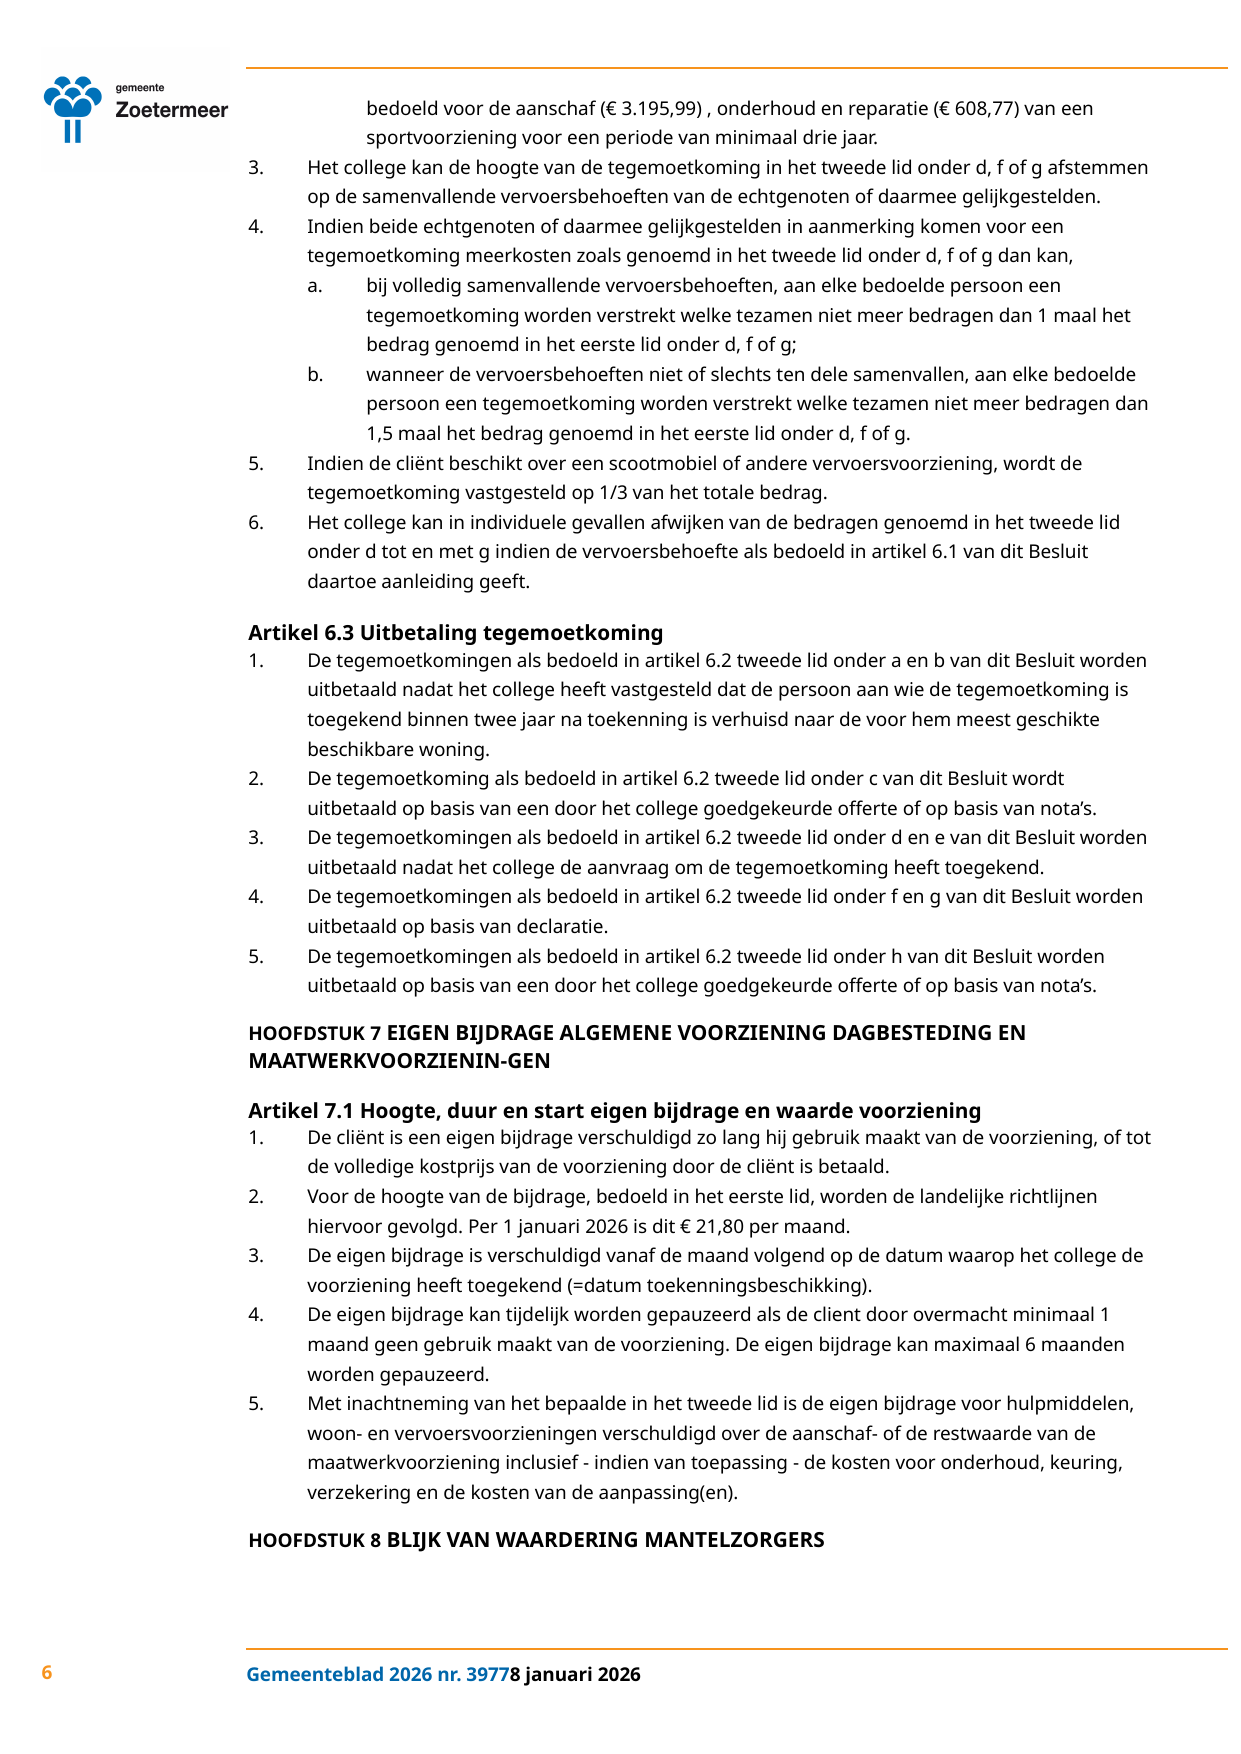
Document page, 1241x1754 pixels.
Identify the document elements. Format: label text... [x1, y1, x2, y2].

text HOOFDSTUK 7 EIGEN BIJDRAGE ALGEMENE VOORZIENING DAGBESTEDING EN MAATWERKVOORZIENIN-GEN [248, 1018, 1152, 1075]
list De tegemoetkomingen als bedoeld in artikel 6.2 tweede lid onder h van dit Besluit worden uitbetaald op basis van een door het college goedgekeurde offerte of op basis van nota’s. [248, 943, 1152, 998]
list De tegemoetkoming als bedoeld in artikel 6.2 tweede lid onder c van dit Besluit wordt uitbetaald op basis van een door het college goedgekeurde offerte of op basis van nota’s. [248, 765, 1152, 821]
list Indien de cliënt beschikt over een scootmobiel of andere vervoersvoorziening, wordt de tegemoetkoming vastgesteld op 1/3 van het totale bedrag. [248, 450, 1152, 505]
list De eigen bijdrage is verschuldigd vanaf de maand volgend op de datum waarop het college de voorziening heeft toegekend (=datum toekenningsbeschikking). [248, 1242, 1152, 1298]
text HOOFDSTUK 8 BLIJK VAN WAARDERING MANTELZORGERS [248, 1525, 1152, 1553]
list De tegemoetkomingen als bedoeld in artikel 6.2 tweede lid onder d en e van dit Besluit worden uitbetaald nadat het college de aanvraag om de tegemoetkoming heeft toegekend. [248, 824, 1152, 880]
list Voor de hoogte van de bijdrage, bedoeld in het eerste lid, worden de landelijke richtlijnen hiervoor gevolgd. Per 1 januari 2026 is dit € 21,80 per maand. [248, 1183, 1152, 1239]
picture [41, 47, 231, 172]
list Het college kan de hoogte van de tegemoetkoming in het tweede lid onder d, f of g afstemmen op de samenvallende vervoersbehoeften van de echtgenoten of daarmee gelijkgestelden. [248, 154, 1152, 209]
list De tegemoetkomingen als bedoeld in artikel 6.2 tweede lid onder f en g van dit Besluit worden uitbetaald op basis van declaratie. [248, 884, 1152, 939]
list wanneer de vervoersbehoeften niet of slechts ten dele samenvallen, aan elke bedoelde persoon een tegemoetkoming worden verstrekt welke tezamen niet meer bedragen dan 1,5 maal het bedrag genoemd in het eerste lid onder d, f of g. [307, 361, 1152, 446]
list Het college kan in individuele gevallen afwijken van de bedragen genoemd in het tweede lid onder d tot en met g indien de vervoersbehoefte als bedoeld in artikel 6.1 van dit Besluit daartoe aanleiding geeft. [248, 509, 1152, 594]
text Artikel 7.1 Hoogte, duur en start eigen bijdrage en waarde voorziening [248, 1096, 1152, 1124]
list De tegemoetkomingen als bedoeld in artikel 6.2 tweede lid onder a en b van dit Besluit worden uitbetaald nadat het college heeft vastgesteld dat de persoon aan wie de tegemoetkoming is toegekend binnen twee jaar na toekenning is verhuisd naar de voor hem meest geschikte beschikbare woning. [248, 647, 1152, 761]
list De cliënt is een eigen bijdrage verschuldigd zo lang hij gebruik maakt van de voorziening, of tot de volledige kostprijs van de voorziening door de cliënt is betaald. [248, 1124, 1152, 1179]
list De eigen bijdrage kan tijdelijk worden gepauzeerd als de client door overmacht minimaal 1 maand geen gebruik maakt van de voorziening. De eigen bijdrage kan maximaal 6 maanden worden gepauzeerd. [248, 1302, 1152, 1387]
list Met inachtneming van het bepaalde in het tweede lid is de eigen bijdrage voor hulpmiddelen, woon- en vervoersvoorzieningen verschuldigd over de aanschaf- of de restwaarde van de maatwerkvoorziening inclusief - indien van toepassing - de kosten voor onderhoud, keuring, verzekering en de kosten van de aanpassing(en). [248, 1390, 1152, 1505]
list bij volledig samenvallende vervoersbehoeften, aan elke bedoelde persoon een tegemoetkoming worden verstrekt welke tezamen niet meer bedragen dan 1 maal het bedrag genoemd in het eerste lid onder d, f of g; [307, 272, 1152, 357]
text Artikel 6.3 Uitbetaling tegemoetkoming [248, 618, 1152, 647]
list Indien beide echtgenoten of daarmee gelijkgestelden in aanmerking komen voor een tegemoetkoming meerkosten zoals genoemd in het tweede lid onder d, f of g dan kan, [248, 213, 1152, 268]
list bedoeld voor de aanschaf (€ 3.195,99) , onderhoud en reparatie (€ 608,77) van een sportvoorziening voor een periode van minimaal drie jaar. [307, 95, 1152, 150]
